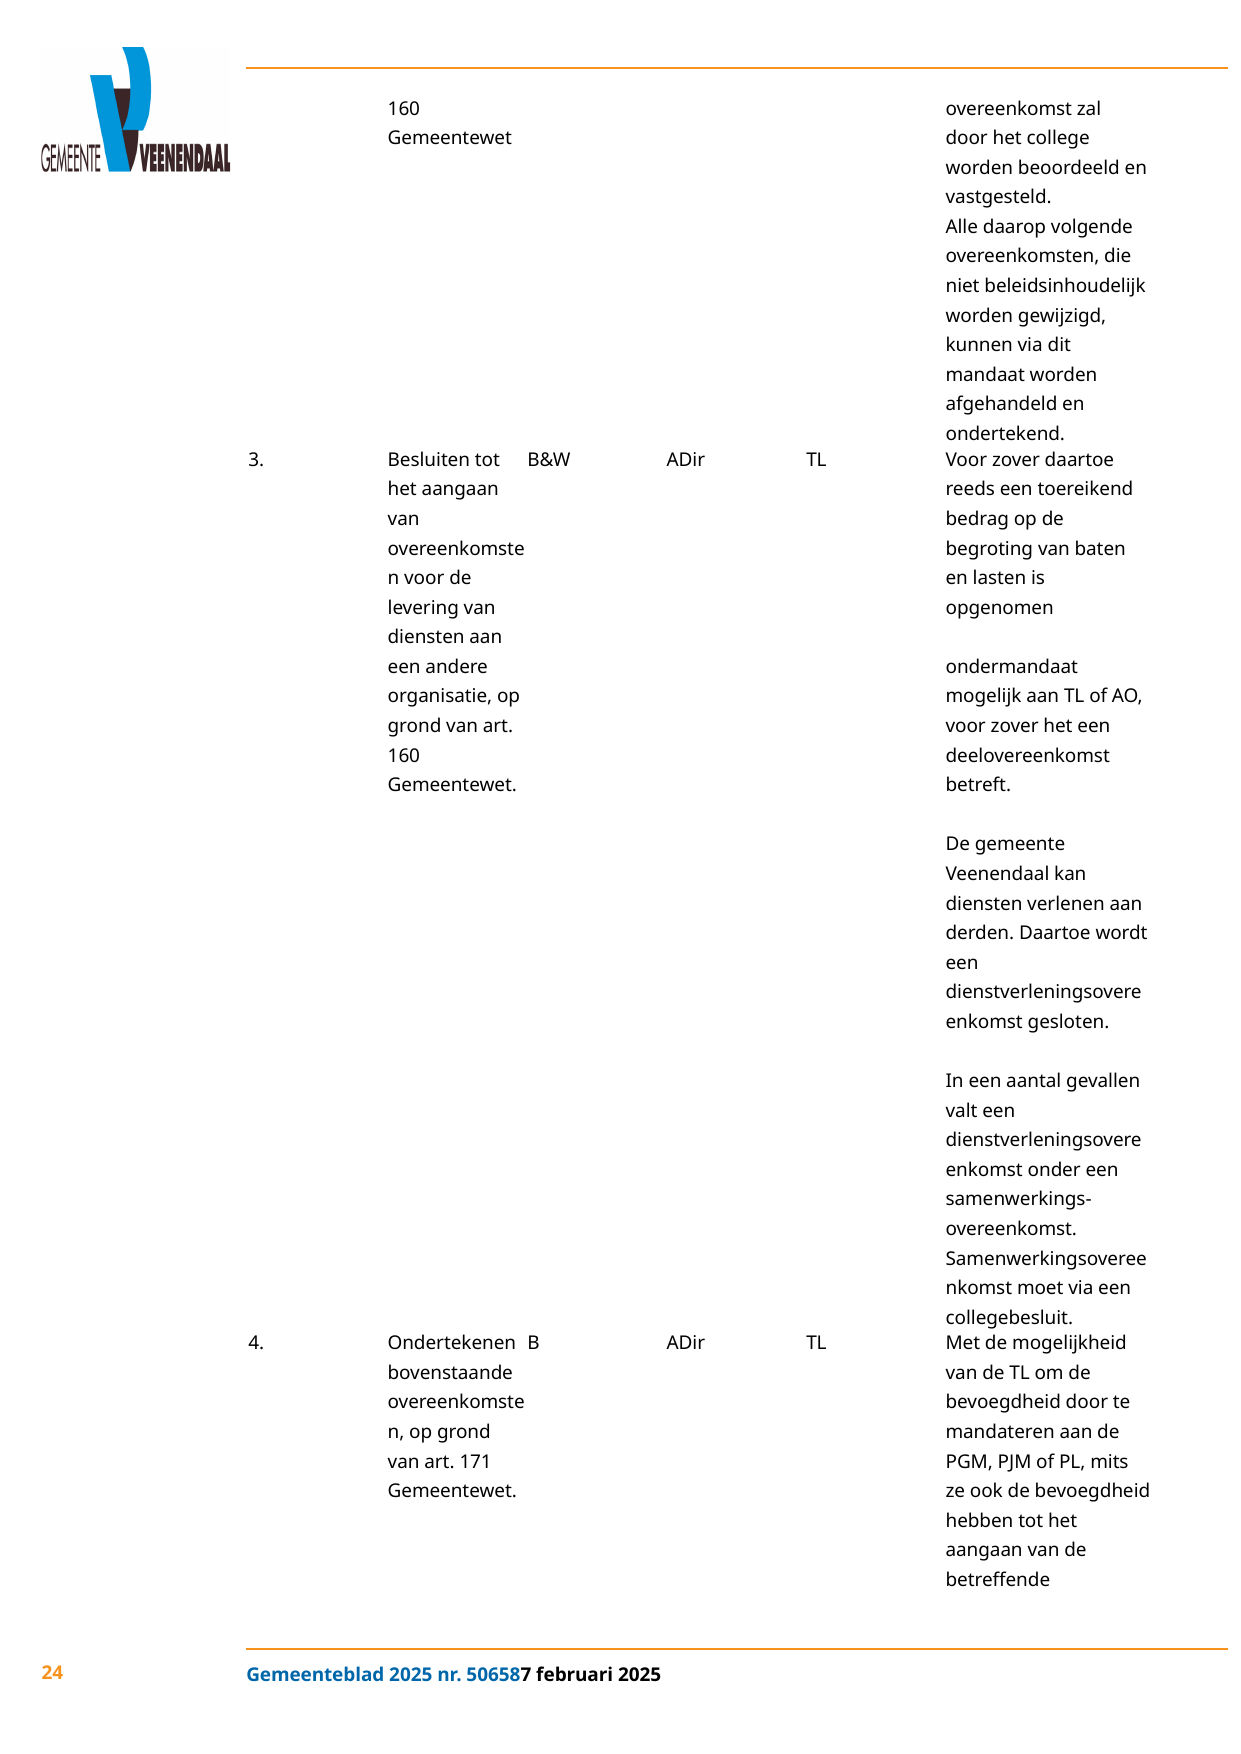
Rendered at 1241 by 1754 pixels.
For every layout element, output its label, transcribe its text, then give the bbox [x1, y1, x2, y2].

table_cell B [527, 1330, 666, 1592]
picture [41, 47, 130, 172]
table_cell B&W [527, 446, 666, 1329]
table_cell [248, 446, 387, 1329]
table_cell Met de mogelijkheid van de TL om de bevoegdheid door te mandateren aan de PGM, PJM of PL, mits ze ook de bevoegdheid hebben tot het aangaan van de betreffende [945, 1330, 1152, 1592]
table_cell 160 Gemeentewet [388, 95, 527, 446]
table_cell ADir [666, 446, 806, 1329]
picture [123, 47, 231, 172]
table_cell Besluiten tot het aangaan van overeenkomsten voor de levering van diensten aan een andere organisatie, op grond van art. 160 Gemeentewet. [388, 446, 527, 1329]
table_cell [248, 95, 387, 446]
table_cell TL [806, 1330, 945, 1592]
table_cell [806, 95, 945, 446]
table_cell TL [806, 446, 945, 1329]
table_cell [527, 95, 666, 446]
table_cell ADir [666, 1330, 806, 1592]
table_cell [248, 1330, 387, 1592]
table_cell Voor zover daartoe reeds een toereikend bedrag op de begroting van baten en lasten is opgenomen ondermandaat mogelijk aan TL of AO, voor zover het een deelovereenkomst betreft. De gemeente Veenendaal kan diensten verlenen aan derden. Daartoe wordt een dienstverleningsovereenkomst gesloten. In een aantal gevallen valt een dienstverleningsovereenkomst onder een samenwerkings-overeenkomst. Samenwerkingsovereenkomst moet via een collegebesluit. [945, 446, 1152, 1329]
table_cell Ondertekenen bovenstaande overeenkomsten, op grond van art. 171 Gemeentewet. [388, 1330, 527, 1592]
table_cell overeenkomst zal door het college worden beoordeeld en vastgesteld. Alle daarop volgende overeenkomsten, die niet beleidsinhoudelijk worden gewijzigd, kunnen via dit mandaat worden afgehandeld en ondertekend. [945, 95, 1152, 446]
table_cell [666, 95, 806, 446]
